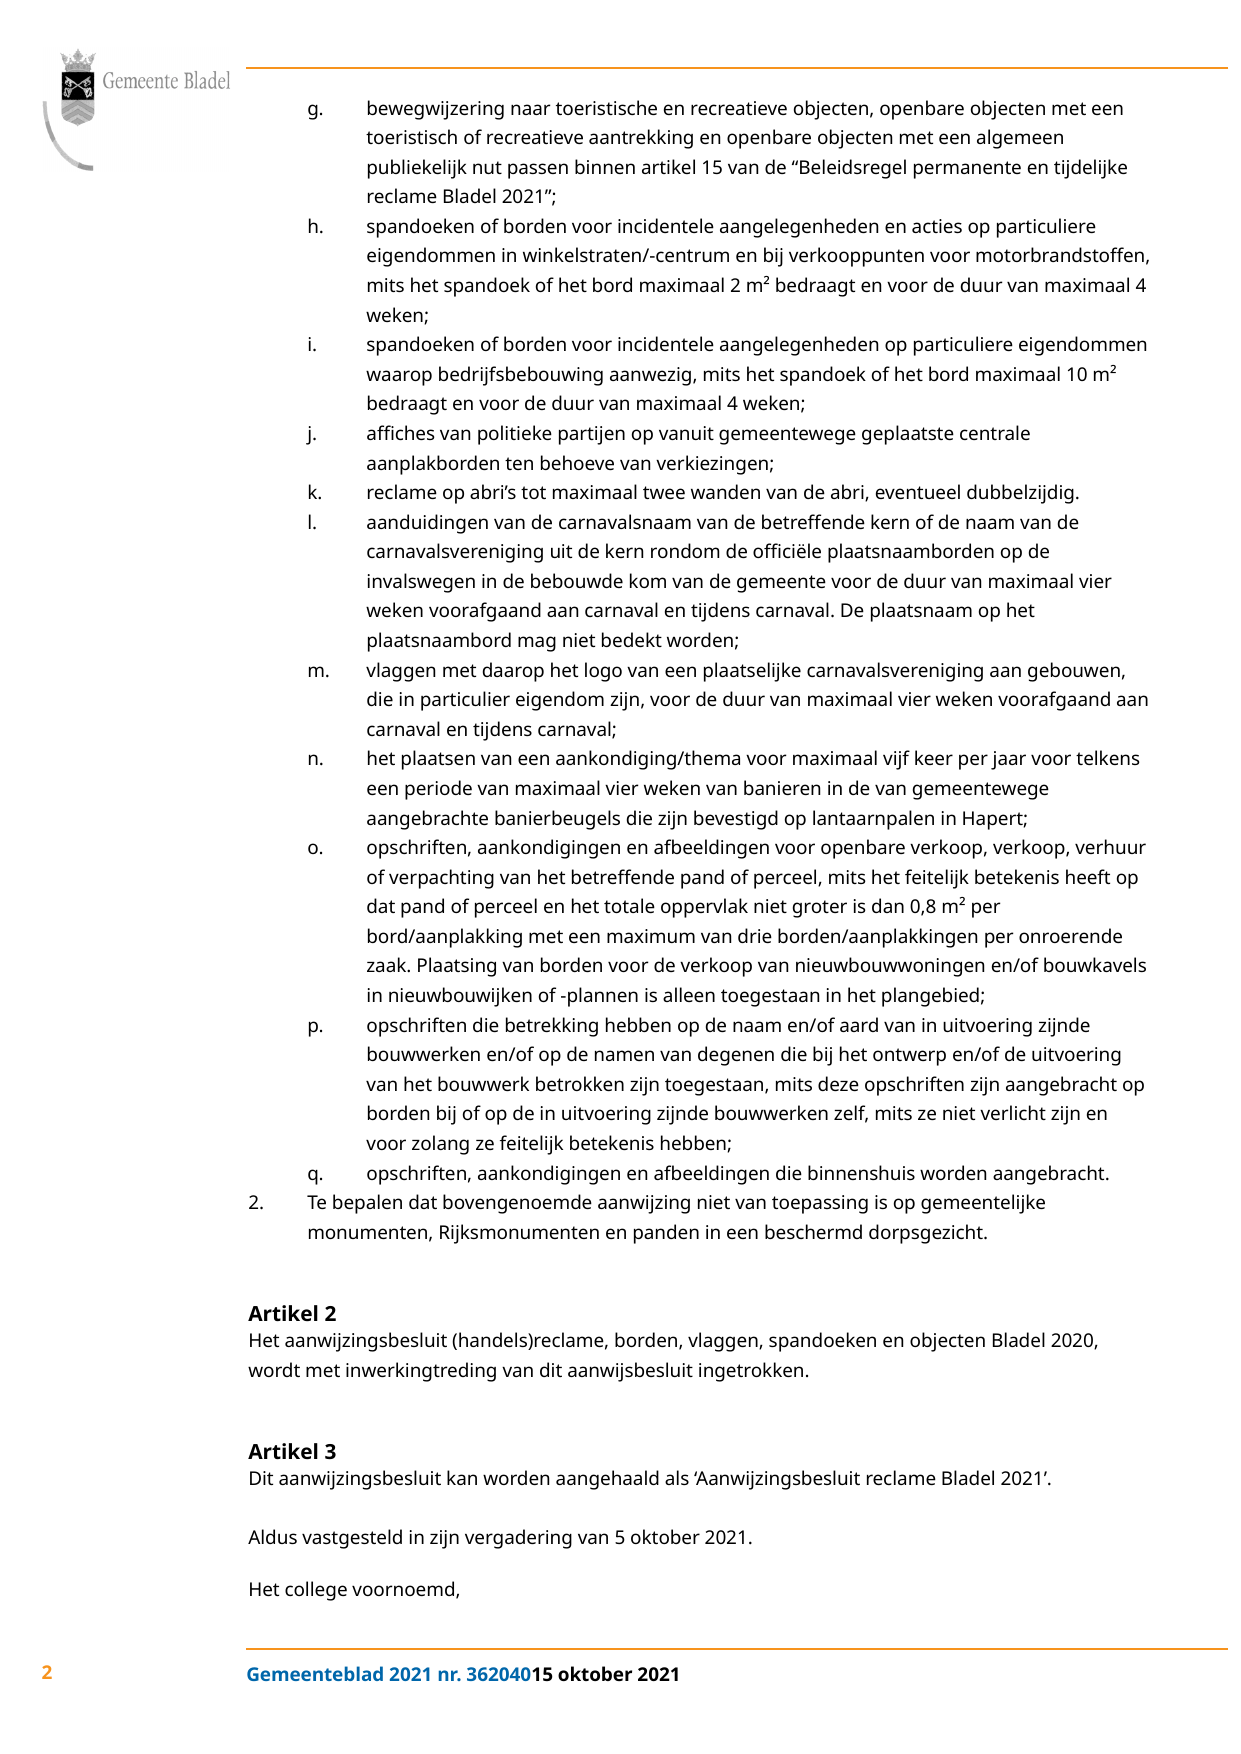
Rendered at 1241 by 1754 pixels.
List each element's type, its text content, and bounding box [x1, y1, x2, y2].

list spandoeken of borden voor incidentele aangelegenheden en acties op particuliere eigendommen in winkelstraten/-centrum en bij verkooppunten voor motorbrandstoffen, mits het spandoek of het bord maximaal 2 m² bedraagt en voor de duur van maximaal 4 weken; [307, 213, 1152, 328]
text Het aanwijzingsbesluit (handels)reclame, borden, vlaggen, spandoeken en objecten Bladel 2020, wordt met inwerkingtreding van dit aanwijsbesluit ingetrokken. [248, 1327, 1152, 1383]
list Te bepalen dat bovengenoemde aanwijzing niet van toepassing is op gemeentelijke monumenten, Rijksmonumenten en panden in een beschermd dorpsgezicht. [248, 1189, 1152, 1245]
list opschriften, aankondigingen en afbeeldingen voor openbare verkoop, verkoop, verhuur of verpachting van het betreffende pand of perceel, mits het feitelijk betekenis heeft op dat pand of perceel en het totale oppervlak niet groter is dan 0,8 m² per bord/aanplakking met een maximum van drie borden/aanplakkingen per onroerende zaak. Plaatsing van borden voor de verkoop van nieuwbouwwoningen en/of bouwkavels in nieuwbouwijken of -plannen is alleen toegestaan in het plangebied; [307, 834, 1152, 1008]
list het plaatsen van een aankondiging/thema voor maximaal vijf keer per jaar voor telkens een periode van maximaal vier weken van banieren in de van gemeentewege aangebrachte banierbeugels die zijn bevestigd op lantaarnpalen in Hapert; [307, 746, 1152, 831]
list reclame op abri’s tot maximaal twee wanden van de abri, eventueel dubbelzijdig. [307, 479, 1152, 505]
list bewegwijzering naar toeristische en recreatieve objecten, openbare objecten met een toeristisch of recreatieve aantrekking en openbare objecten met een algemeen publiekelijk nut passen binnen artikel 15 van de “Beleidsregel permanente en tijdelijke reclame Bladel 2021”; [307, 95, 1152, 209]
picture [41, 47, 231, 172]
list affiches van politieke partijen op vanuit gemeentewege geplaatste centrale aanplakborden ten behoeve van verkiezingen; [307, 420, 1152, 476]
list vlaggen met daarop het logo van een plaatselijke carnavalsvereniging aan gebouwen, die in particulier eigendom zijn, voor de duur van maximaal vier weken voorafgaand aan carnaval en tijdens carnaval; [307, 657, 1152, 742]
list spandoeken of borden voor incidentele aangelegenheden op particuliere eigendommen waarop bedrijfsbebouwing aanwezig, mits het spandoek of het bord maximaal 10 m² bedraagt en voor de duur van maximaal 4 weken; [307, 331, 1152, 416]
list opschriften die betrekking hebben op de naam en/of aard van in uitvoering zijnde bouwwerken en/of op de namen van degenen die bij het ontwerp en/of de uitvoering van het bouwwerk betrokken zijn toegestaan, mits deze opschriften zijn aangebracht op borden bij of op de in uitvoering zijnde bouwwerken zelf, mits ze niet verlicht zijn en voor zolang ze feitelijk betekenis hebben; [307, 1012, 1152, 1156]
text Dit aanwijzingsbesluit kan worden aangehaald als ‘Aanwijzingsbesluit reclame Bladel 2021’. [248, 1465, 1152, 1491]
text Het college voornoemd, [248, 1576, 1152, 1602]
text Aldus vastgesteld in zijn vergadering van 5 oktober 2021. [248, 1524, 1152, 1550]
list aanduidingen van de carnavalsnaam van de betreffende kern of de naam van de carnavalsvereniging uit de kern rondom de officiële plaatsnaamborden op de invalswegen in de bebouwde kom van de gemeente voor de duur van maximaal vier weken voorafgaand aan carnaval en tijdens carnaval. De plaatsnaam op het plaatsnaambord mag niet bedekt worden; [307, 509, 1152, 653]
text Artikel 2 [248, 1299, 1152, 1327]
text Artikel 3 [248, 1437, 1152, 1465]
list opschriften, aankondigingen en afbeeldingen die binnenshuis worden aangebracht. [307, 1160, 1152, 1186]
